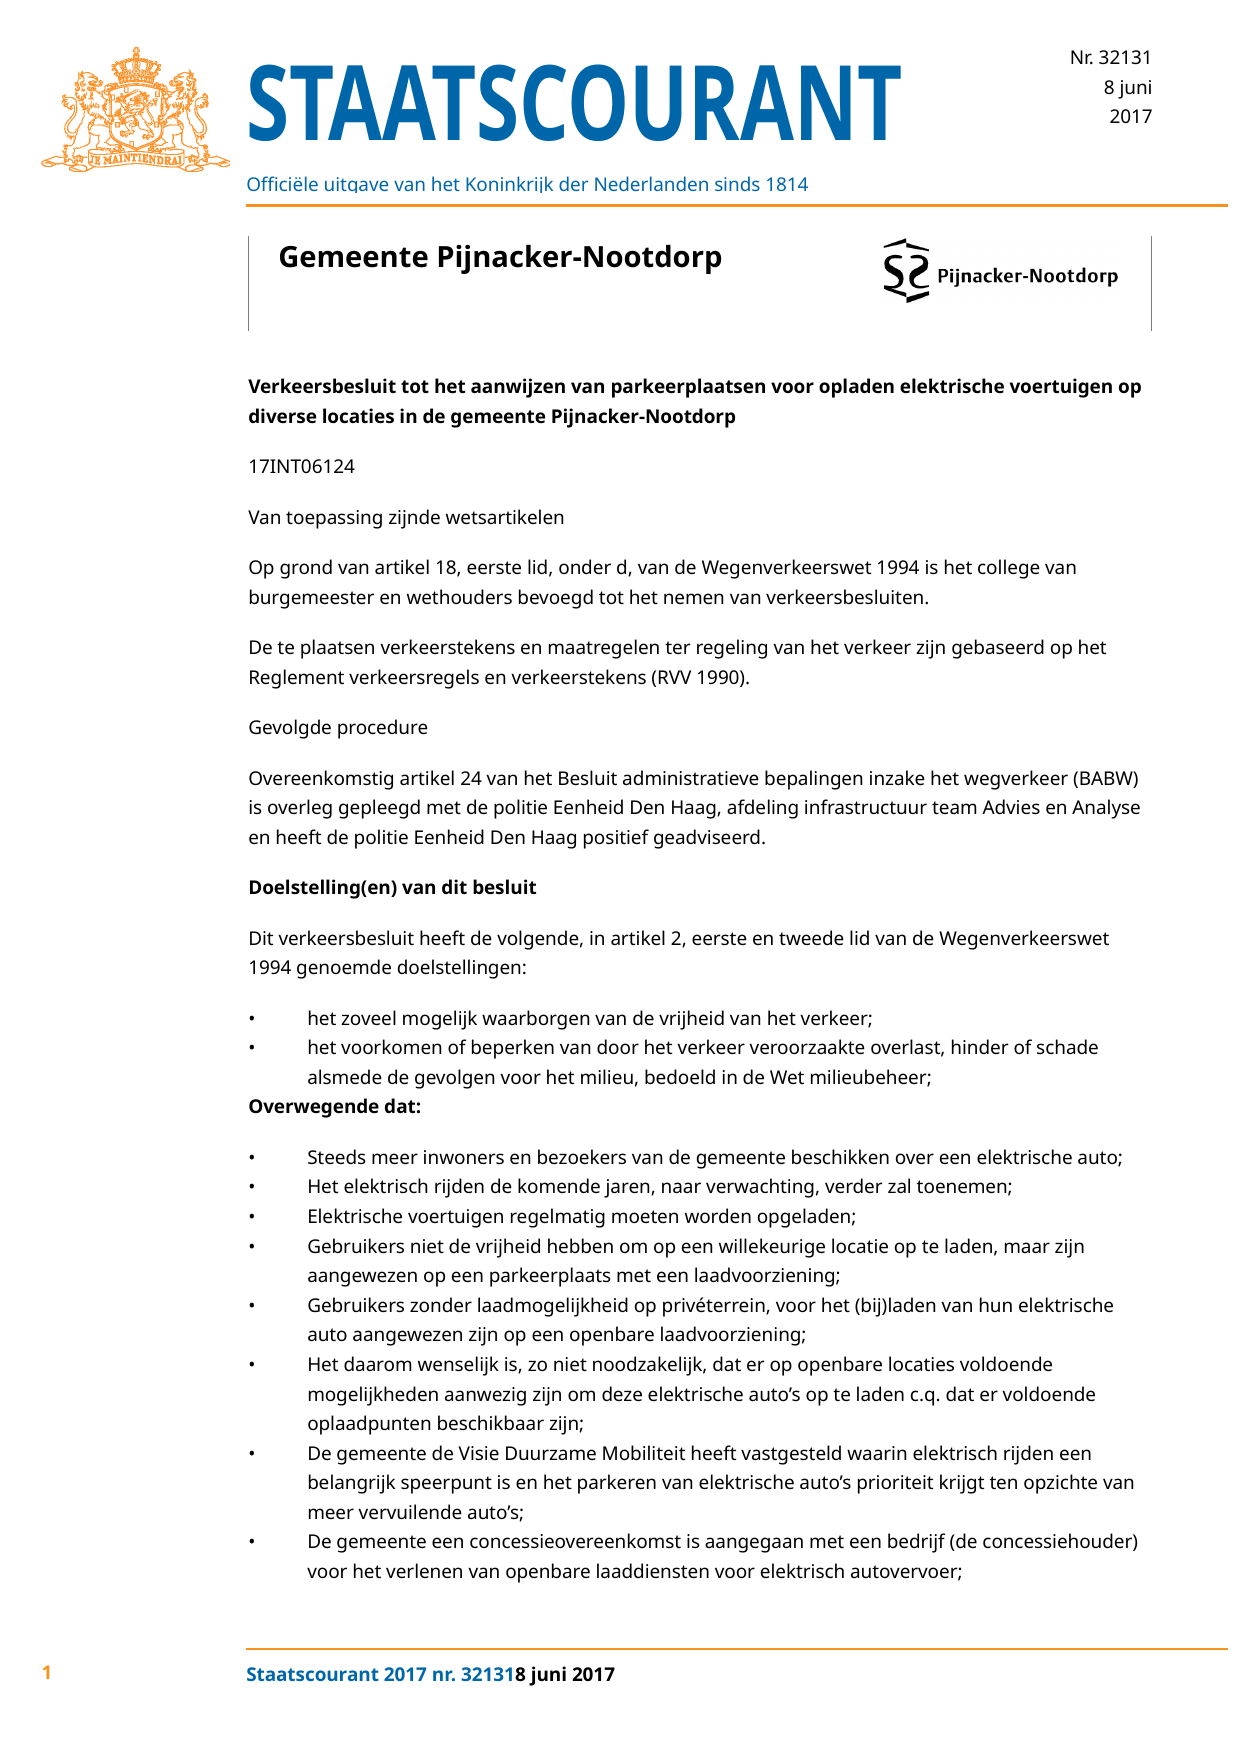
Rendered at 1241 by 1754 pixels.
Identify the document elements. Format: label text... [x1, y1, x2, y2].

text Dit verkeersbesluit heeft de volgende, in artikel 2, eerste en tweede lid van de Wegenverkeerswet 1994 genoemde doelstellingen: [248, 925, 1152, 980]
text Doelstelling(en) van dit besluit [248, 874, 1152, 900]
text Van toepassing zijnde wetsartikelen [248, 504, 1152, 530]
table_header [850, 236, 1151, 331]
text Overeenkomstig artikel 24 van het Besluit administratieve bepalingen inzake het wegverkeer (BABW) is overleg gepleegd met de politie Eenheid Den Haag, afdeling infrastructuur team Advies en Analyse en heeft de politie Eenheid Den Haag positief geadviseerd. [248, 765, 1152, 850]
text Gevolgde procedure [248, 714, 1152, 740]
text Overwegende dat: [248, 1094, 1152, 1119]
text De te plaatsen verkeerstekens en maatregelen ter regeling van het verkeer zijn gebaseerd op het Reglement verkeersregels en verkeerstekens (RVV 1990). [248, 634, 1152, 690]
list Steeds meer inwoners en bezoekers van de gemeente beschikken over een elektrische auto; [248, 1144, 1152, 1170]
list Gebruikers zonder laadmogelijkheid op privéterrein, voor het (bij)laden van hun elektrische auto aangewezen zijn op een openbare laadvoorziening; [248, 1292, 1152, 1347]
text 17INT06124 [248, 454, 1152, 479]
list Gebruikers niet de vrijheid hebben om op een willekeurige locatie op te laden, maar zijn aangewezen op een parkeerplaats met een laadvoorziening; [248, 1233, 1152, 1288]
table_header Gemeente Pijnacker-Nootdorp [249, 236, 850, 331]
picture [41, 47, 231, 172]
list Het daarom wenselijk is, zo niet noodzakelijk, dat er op openbare locaties voldoende mogelijkheden aanwezig zijn om deze elektrische auto’s op te laden c.q. dat er voldoende oplaadpunten beschikbaar zijn; [248, 1351, 1152, 1436]
text Op grond van artikel 18, eerste lid, onder d, van de Wegenverkeerswet 1994 is het college van burgemeester en wethouders bevoegd tot het nemen van verkeersbesluiten. [248, 554, 1152, 610]
text Verkeersbesluit tot het aanwijzen van parkeerplaatsen voor opladen elektrische voertuigen op diverse locaties in de gemeente Pijnacker-Nootdorp [248, 374, 1152, 429]
list Het elektrisch rijden de komende jaren, naar verwachting, verder zal toenemen; [248, 1174, 1152, 1199]
list De gemeente de Visie Duurzame Mobiliteit heeft vastgesteld waarin elektrisch rijden een belangrijk speerpunt is en het parkeren van elektrische auto’s prioriteit krijgt ten opzichte van meer vervuilende auto’s; [248, 1440, 1152, 1525]
list het voorkomen of beperken van door het verkeer veroorzaakte overlast, hinder of schade alsmede de gevolgen voor het milieu, bedoeld in de Wet milieubeheer; [248, 1034, 1152, 1090]
list De gemeente een concessieovereenkomst is aangegaan met een bedrijf (de concessiehouder) voor het verlenen van openbare laaddiensten voor elektrisch autovervoer; [248, 1529, 1152, 1584]
picture [882, 236, 1119, 305]
list het zoveel mogelijk waarborgen van de vrijheid van het verkeer; [248, 1005, 1152, 1031]
list Elektrische voertuigen regelmatig moeten worden opgeladen; [248, 1203, 1152, 1229]
